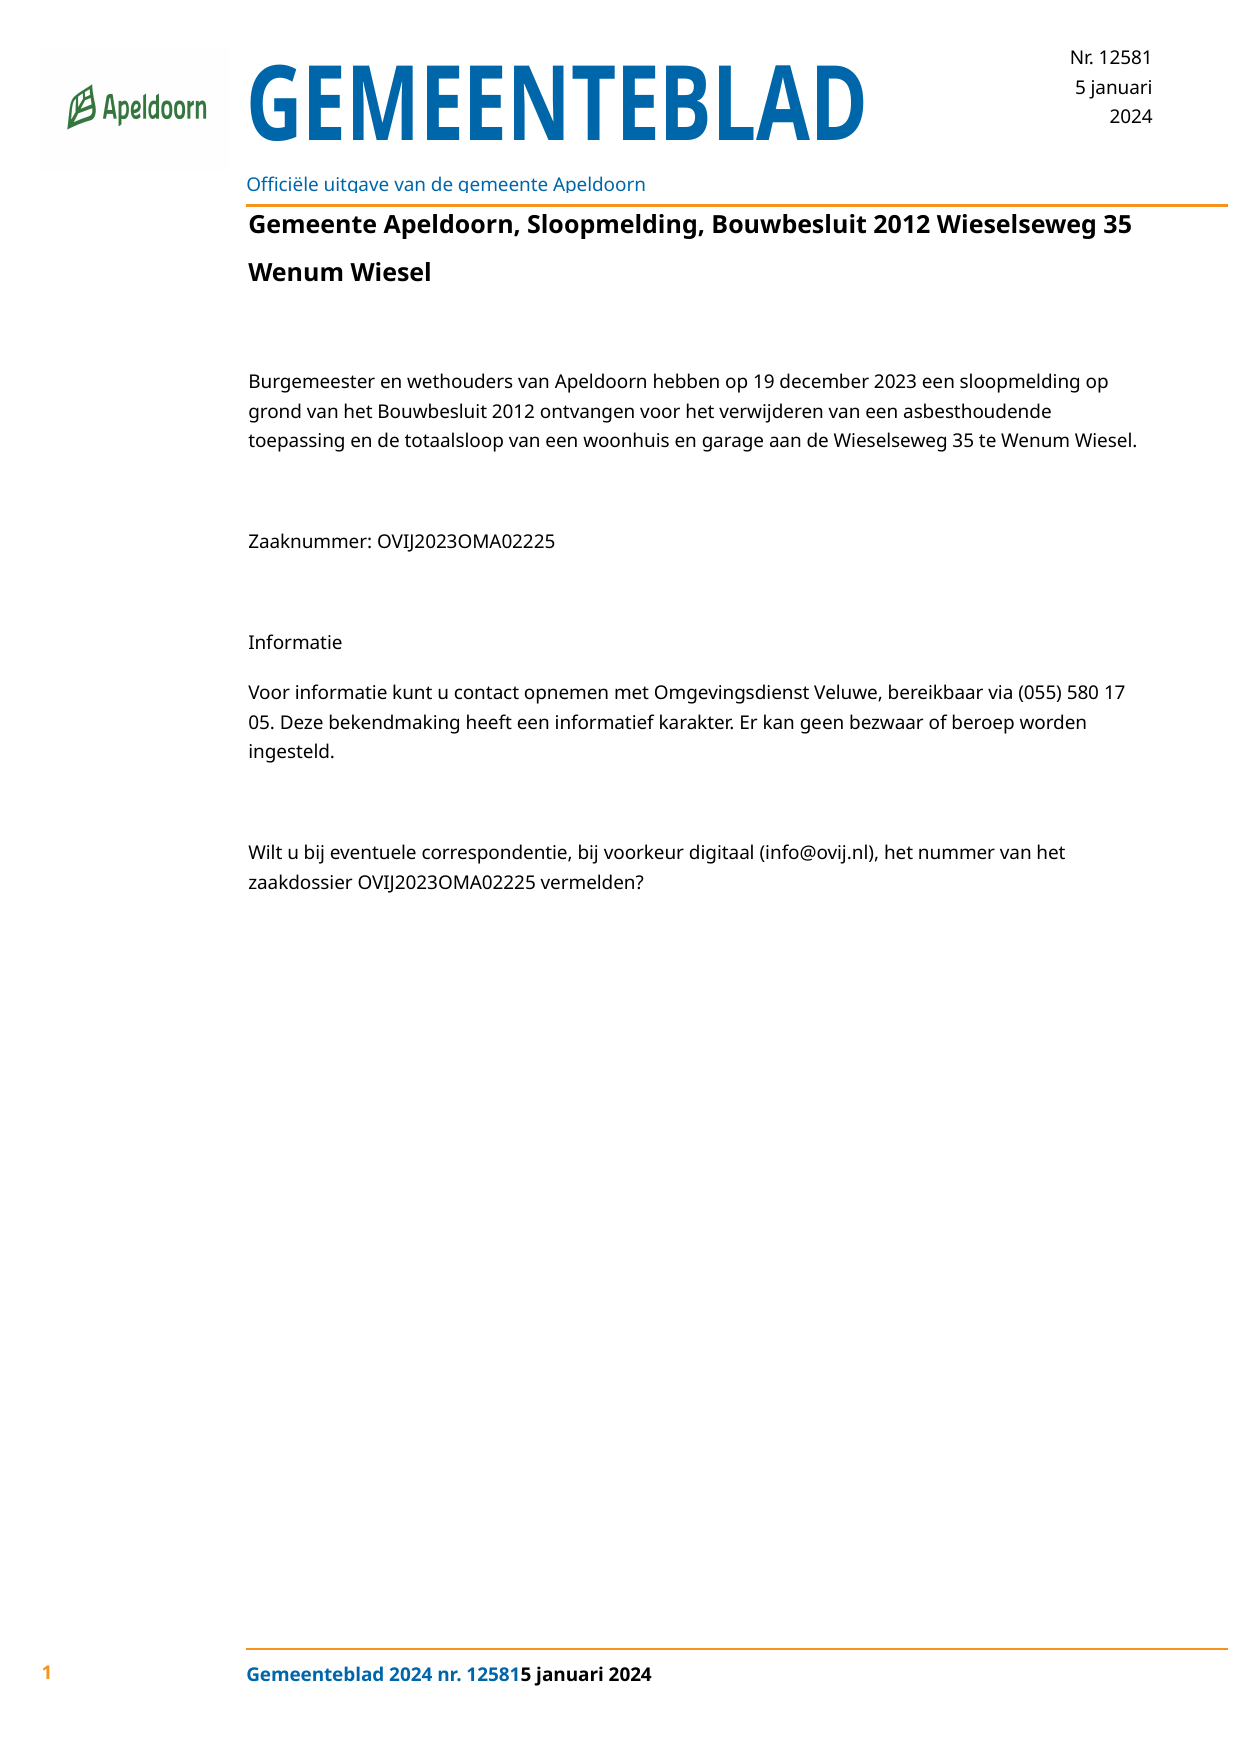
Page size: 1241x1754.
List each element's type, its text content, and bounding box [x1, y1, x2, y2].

text Zaaknummer: OVIJ2023OMA02225 [248, 528, 1152, 554]
text Burgemeester en wethouders van Apeldoorn hebben op 19 december 2023 een sloopmelding op grond van het Bouwbesluit 2012 ontvangen voor het verwijderen van een asbesthoudende toepassing en de totaalsloop van een woonhuis en garage aan de Wieselseweg 35 te Wenum Wiesel. [248, 368, 1152, 453]
text Voor informatie kunt u contact opnemen met Omgevingsdienst Veluwe, bereikbaar via (055) 580 17 05. Deze bekendmaking heeft een informatief karakter. Er kan geen bezwaar of beroep worden ingesteld. [248, 679, 1152, 764]
text Gemeente Apeldoorn, Sloopmelding, Bouwbesluit 2012 Wieselseweg 35 Wenum Wiesel [248, 207, 1152, 288]
text Wilt u bij eventuele correspondentie, bij voorkeur digitaal (info@ovij.nl), het nummer van het zaakdossier OVIJ2023OMA02225 vermelden? [248, 839, 1152, 895]
picture [41, 47, 231, 172]
text Informatie [248, 629, 1152, 655]
